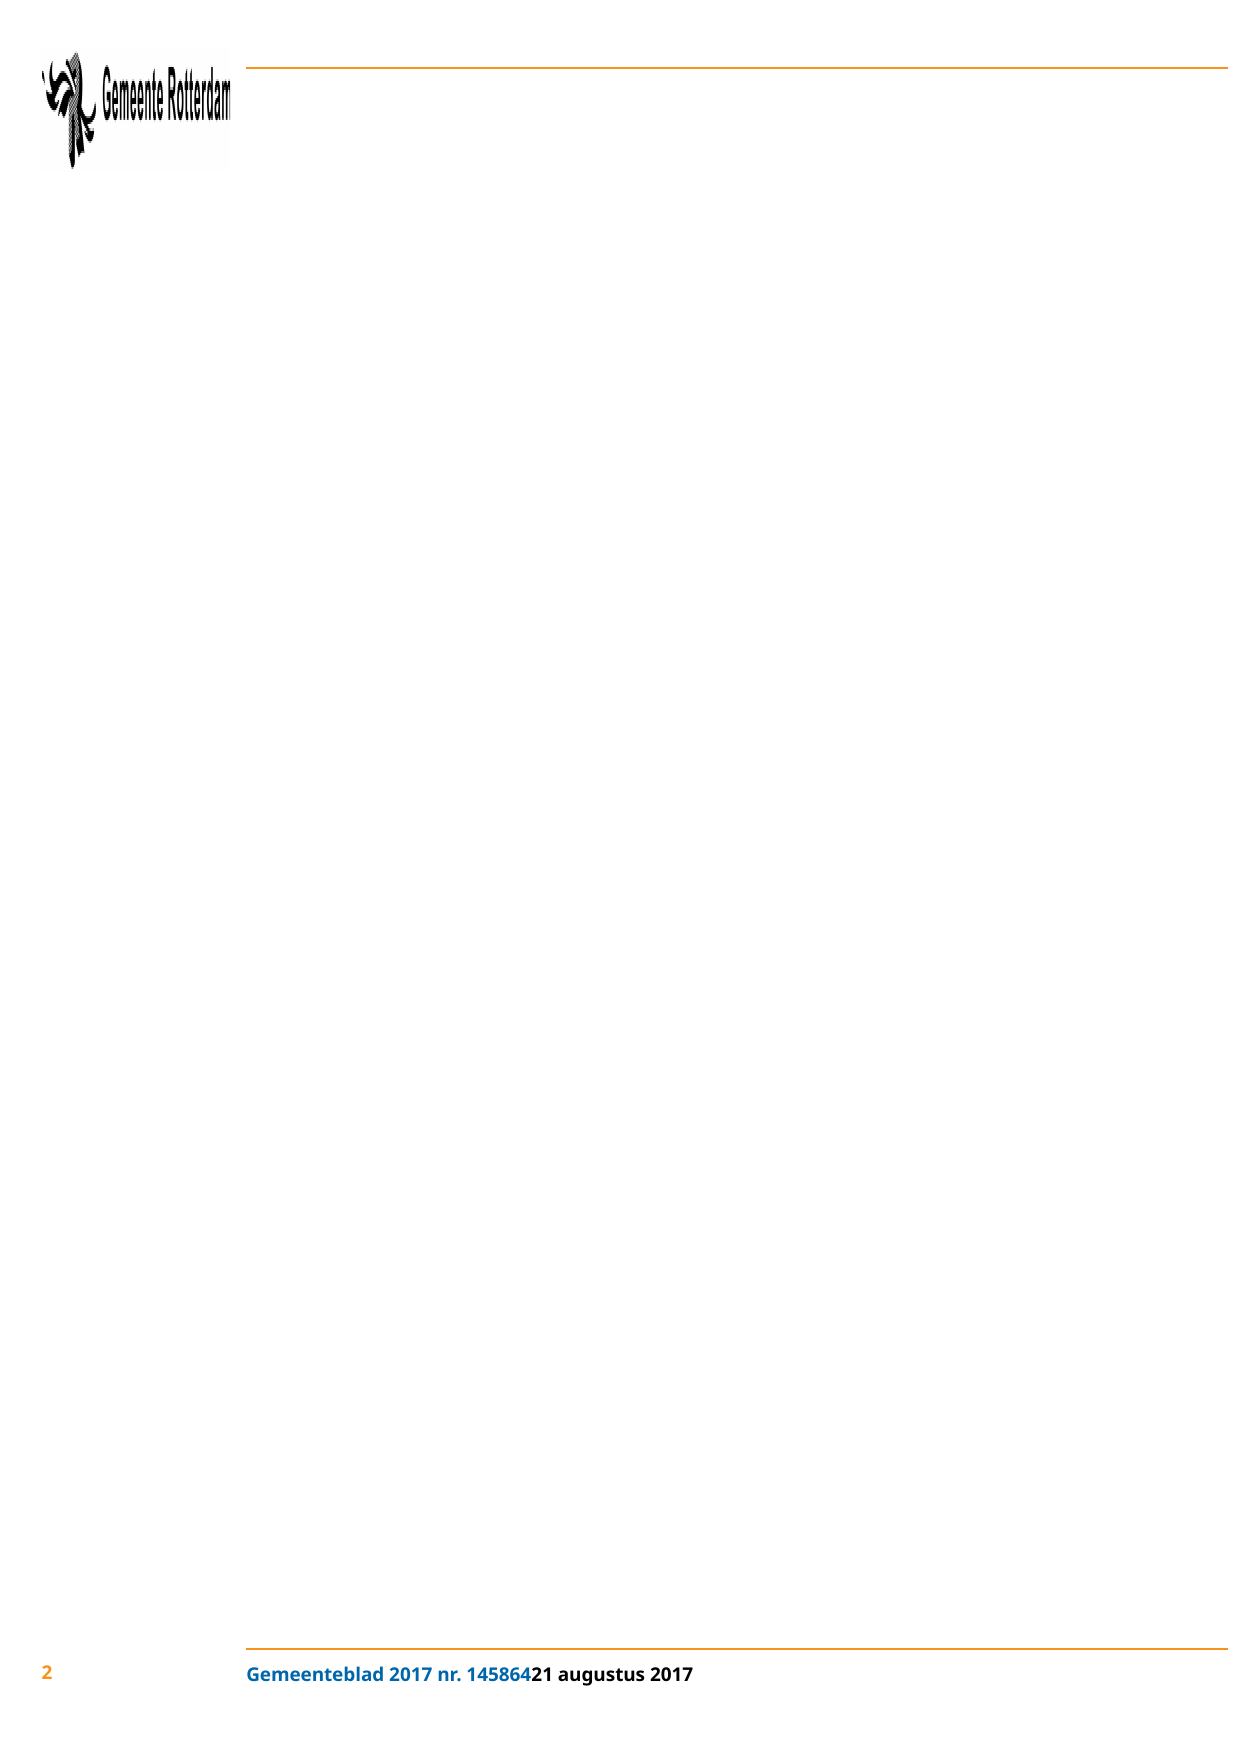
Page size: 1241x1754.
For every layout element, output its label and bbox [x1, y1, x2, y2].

picture [41, 47, 231, 172]
